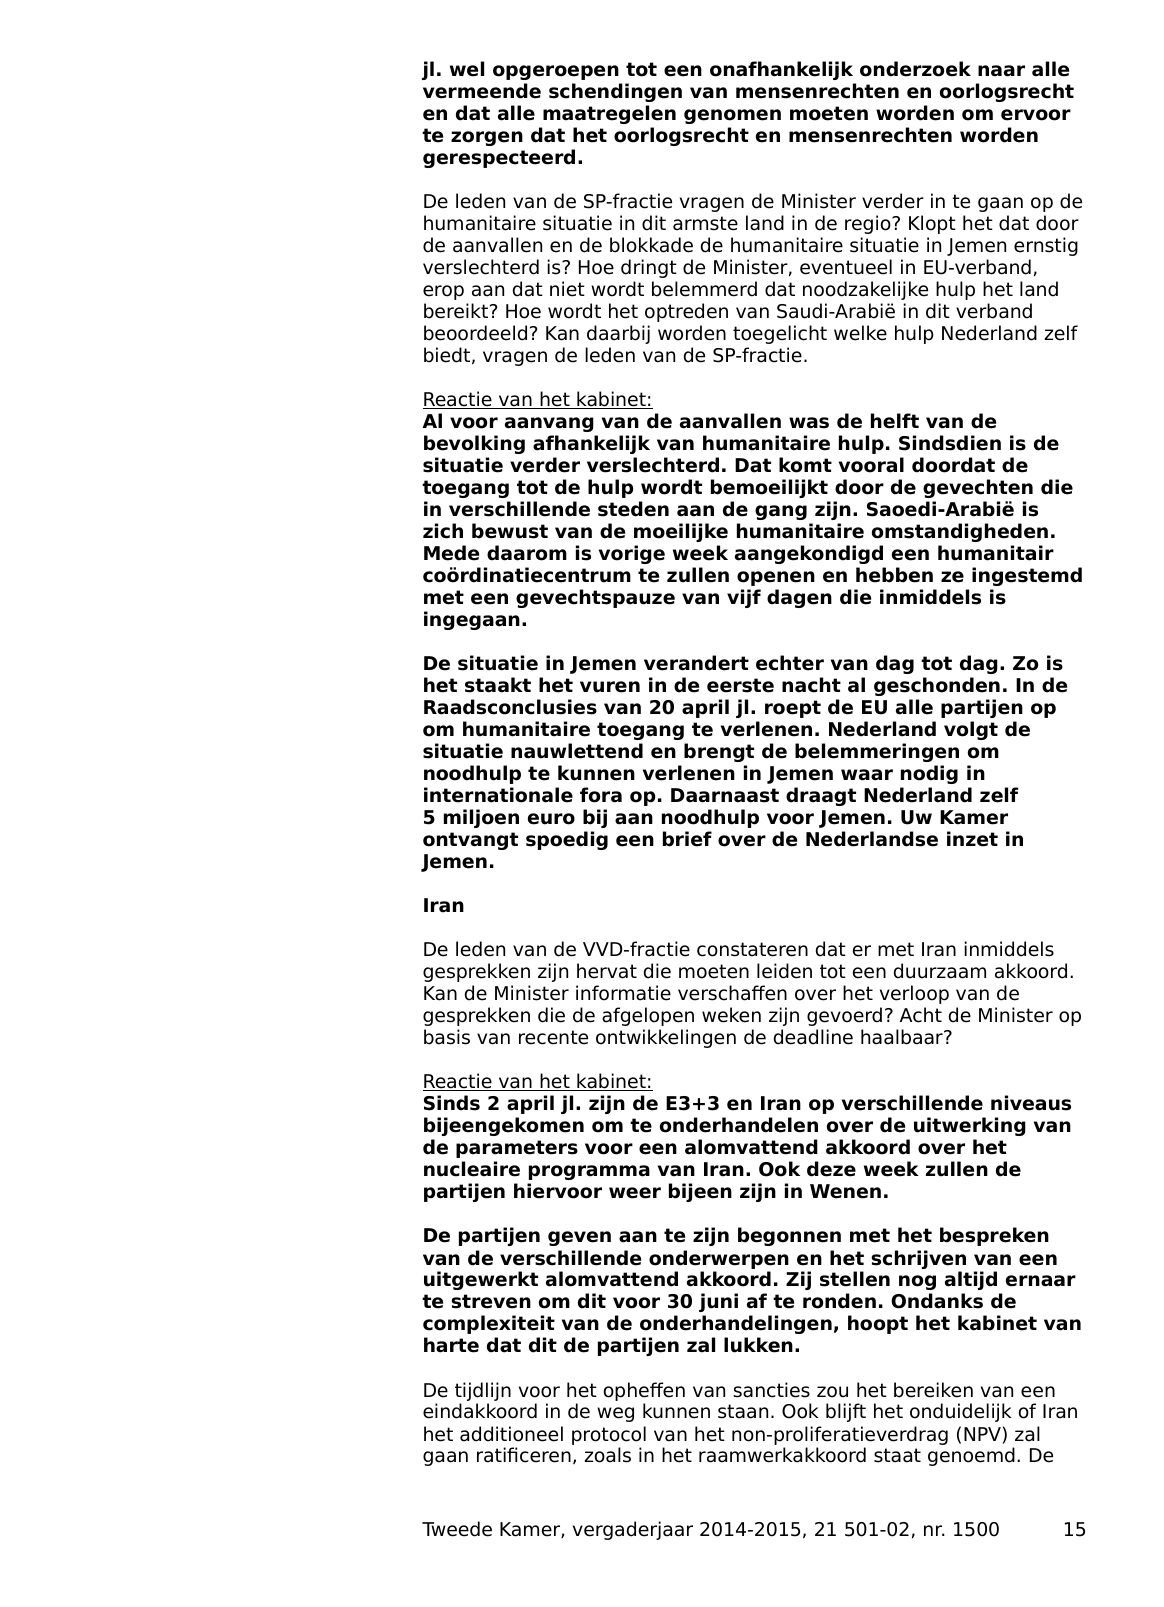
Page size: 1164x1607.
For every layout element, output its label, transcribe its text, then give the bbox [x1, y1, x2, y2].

text jl. wel opgeroepen tot een onafhankelijk onderzoek naar alle vermeende schendingen van mensenrechten en oorlogsrecht en dat alle maatregelen genomen moeten worden om ervoor te zorgen dat het oorlogsrecht en mensenrechten worden gerespecteerd. [422, 59, 1087, 169]
text De situatie in Jemen verandert echter van dag tot dag. Zo is het staakt het vuren in de eerste nacht al geschonden. In de Raadsconclusies van 20 april jl. roept de EU alle partijen op om humanitaire toegang te verlenen. Nederland volgt de situatie nauwlettend en brengt de belemmeringen om noodhulp te kunnen verlenen in Jemen waar nodig in internationale fora op. Daarnaast draagt Nederland zelf 5 miljoen euro bij aan noodhulp voor Jemen. Uw Kamer ontvangt spoedig een brief over de Nederlandse inzet in Jemen. [422, 653, 1087, 873]
text Reactie van het kabinet: [422, 389, 1087, 411]
subtitle Iran [422, 895, 1087, 917]
text Sinds 2 april jl. zijn de E3+3 en Iran op verschillende niveaus bijeengekomen om te onderhandelen over de uitwerking van de parameters voor een alomvattend akkoord over het nucleaire programma van Iran. Ook deze week zullen de partijen hiervoor weer bijeen zijn in Wenen. [422, 1093, 1087, 1203]
text Reactie van het kabinet: [422, 1071, 1087, 1093]
text De partijen geven aan te zijn begonnen met het bespreken van de verschillende onderwerpen en het schrijven van een uitgewerkt alomvattend akkoord. Zij stellen nog altijd ernaar te streven om dit voor 30 juni af te ronden. Ondanks de complexiteit van de onderhandelingen, hoopt het kabinet van harte dat dit de partijen zal lukken. [422, 1225, 1087, 1357]
text Al voor aanvang van de aanvallen was de helft van de bevolking afhankelijk van humanitaire hulp. Sindsdien is de situatie verder verslechterd. Dat komt vooral doordat de toegang tot de hulp wordt bemoeilijkt door de gevechten die in verschillende steden aan de gang zijn. Saoedi-Arabië is zich bewust van de moeilijke humanitaire omstandigheden. Mede daarom is vorige week aangekondigd een humanitair coördinatiecentrum te zullen openen en hebben ze ingestemd met een gevechtspauze van vijf dagen die inmiddels is ingegaan. [422, 411, 1087, 631]
text De tijdlijn voor het opheffen van sancties zou het bereiken van een eindakkoord in de weg kunnen staan. Ook blijft het onduidelijk of Iran het additioneel protocol van het non-proliferatieverdrag (NPV) zal gaan ratificeren, zoals in het raamwerkakkoord staat genoemd. De [422, 1379, 1087, 1467]
text De leden van de SP-fractie vragen de Minister verder in te gaan op de humanitaire situatie in dit armste land in de regio? Klopt het dat door de aanvallen en de blokkade de humanitaire situatie in Jemen ernstig verslechterd is? Hoe dringt de Minister, eventueel in EU-verband, erop aan dat niet wordt belemmerd dat noodzakelijke hulp het land bereikt? Hoe wordt het optreden van Saudi-Arabië in dit verband beoordeeld? Kan daarbij worden toegelicht welke hulp Nederland zelf biedt, vragen de leden van de SP-fractie. [422, 191, 1087, 367]
text De leden van de VVD-fractie constateren dat er met Iran inmiddels gesprekken zijn hervat die moeten leiden tot een duurzaam akkoord. Kan de Minister informatie verschaffen over het verloop van de gesprekken die de afgelopen weken zijn gevoerd? Acht de Minister op basis van recente ontwikkelingen de deadline haalbaar? [422, 939, 1087, 1049]
